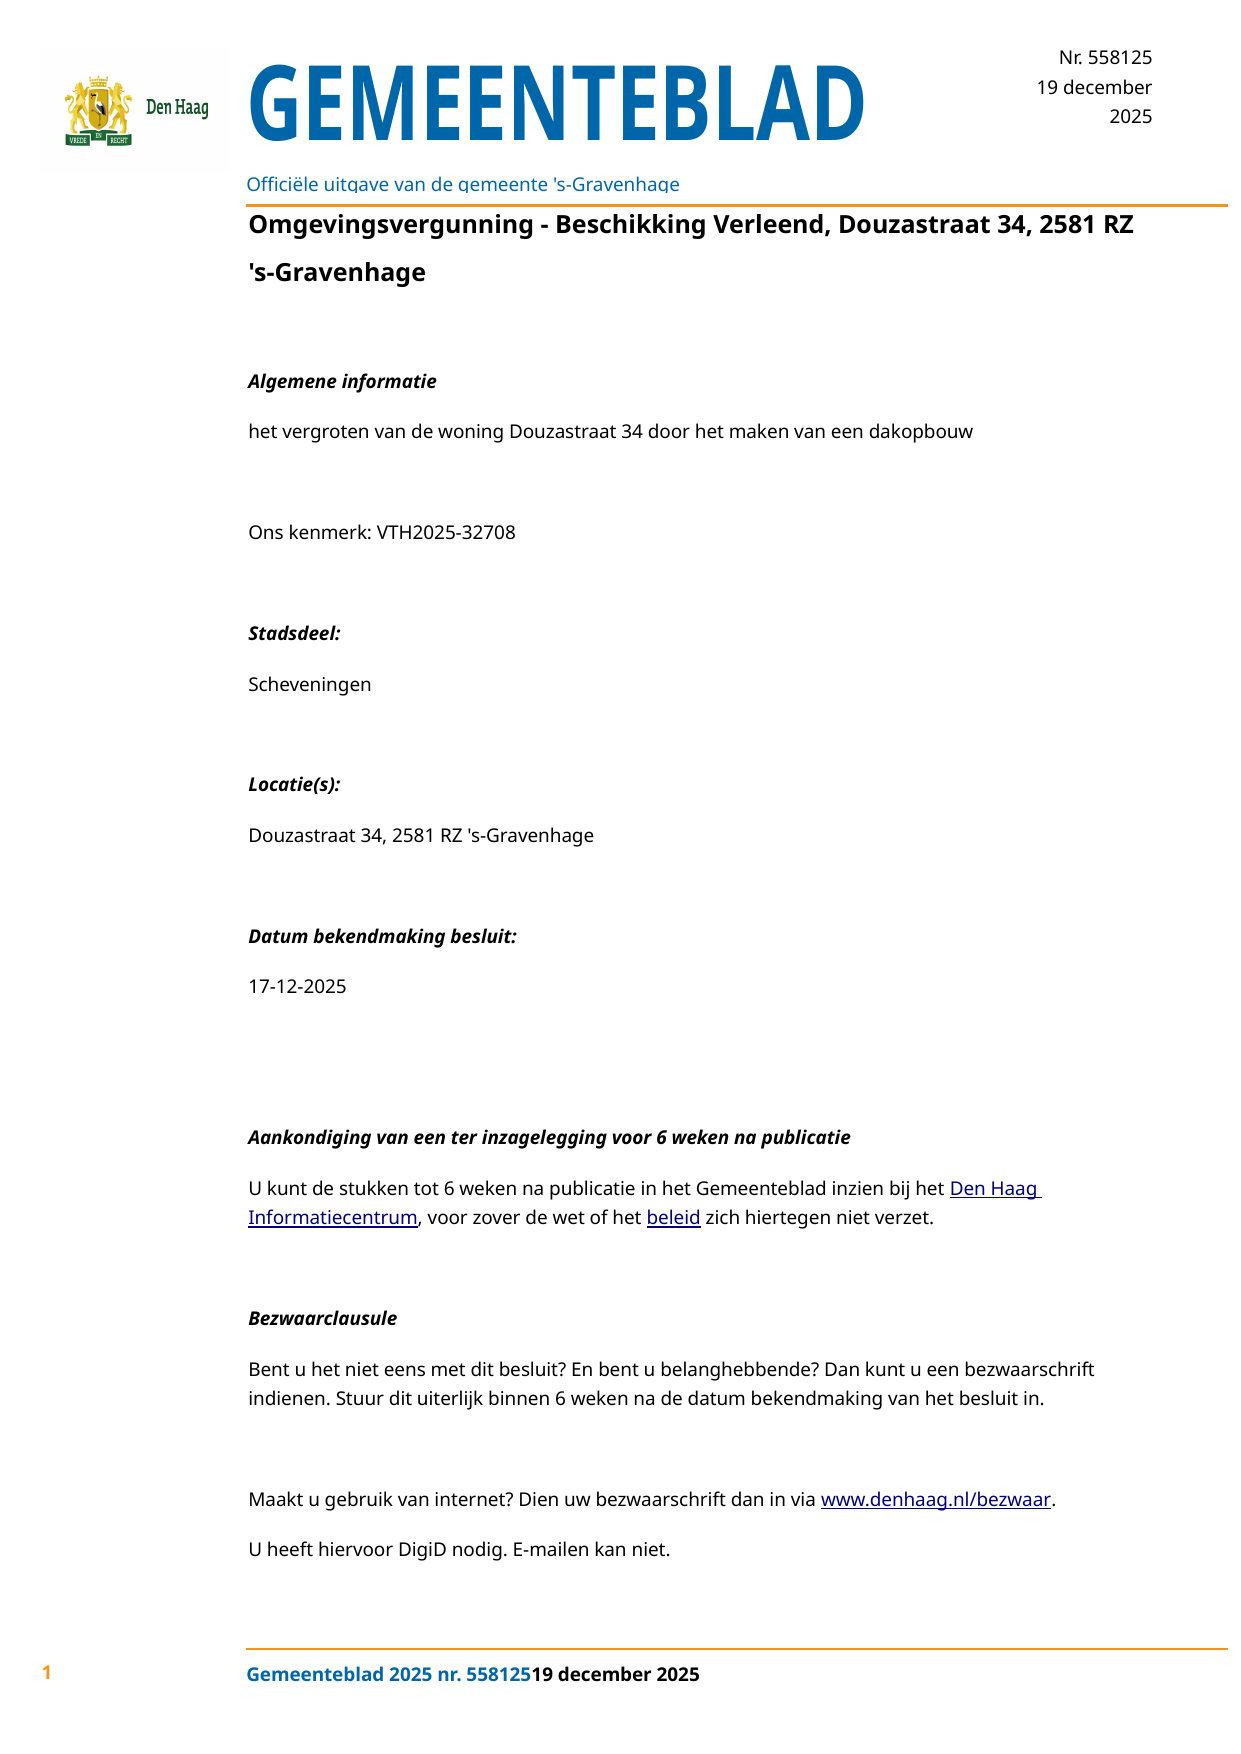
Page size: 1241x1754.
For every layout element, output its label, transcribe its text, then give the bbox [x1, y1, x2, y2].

text Bent u het niet eens met dit besluit? En bent u belanghebbende? Dan kunt u een bezwaarschrift indienen. Stuur dit uiterlijk binnen 6 weken na de datum bekendmaking van het besluit in. [248, 1356, 1152, 1411]
text Bezwaarclausule [248, 1305, 1152, 1331]
text Aankondiging van een ter inzagelegging voor 6 weken na publicatie [248, 1124, 1152, 1150]
text Algemene informatie [248, 368, 1152, 394]
text Locatie(s): [248, 772, 1152, 797]
text U kunt de stukken tot 6 weken na publicatie in het Gemeenteblad inzien bij het Den Haag Informatiecentrum, voor zover de wet of het beleid zich hiertegen niet verzet. [248, 1175, 1152, 1230]
text Maakt u gebruik van internet? Dien uw bezwaarschrift dan in via www.denhaag.nl/bezwaar. [248, 1486, 1152, 1512]
text Stadsdeel: [248, 620, 1152, 646]
text 17-12-2025 [248, 973, 1152, 999]
text het vergroten van de woning Douzastraat 34 door het maken van een dakopbouw [248, 419, 1152, 444]
text U heeft hiervoor DigiD nodig. E-mailen kan niet. [248, 1537, 1152, 1562]
picture [41, 47, 231, 172]
text Douzastraat 34, 2581 RZ 's-Gravenhage [248, 822, 1152, 848]
text Scheveningen [248, 671, 1152, 697]
text Ons kenmerk: VTH2025-32708 [248, 519, 1152, 545]
text Omgevingsvergunning - Beschikking Verleend, Douzastraat 34, 2581 RZ 's-Gravenhage [248, 207, 1152, 288]
text Datum bekendmaking besluit: [248, 923, 1152, 949]
